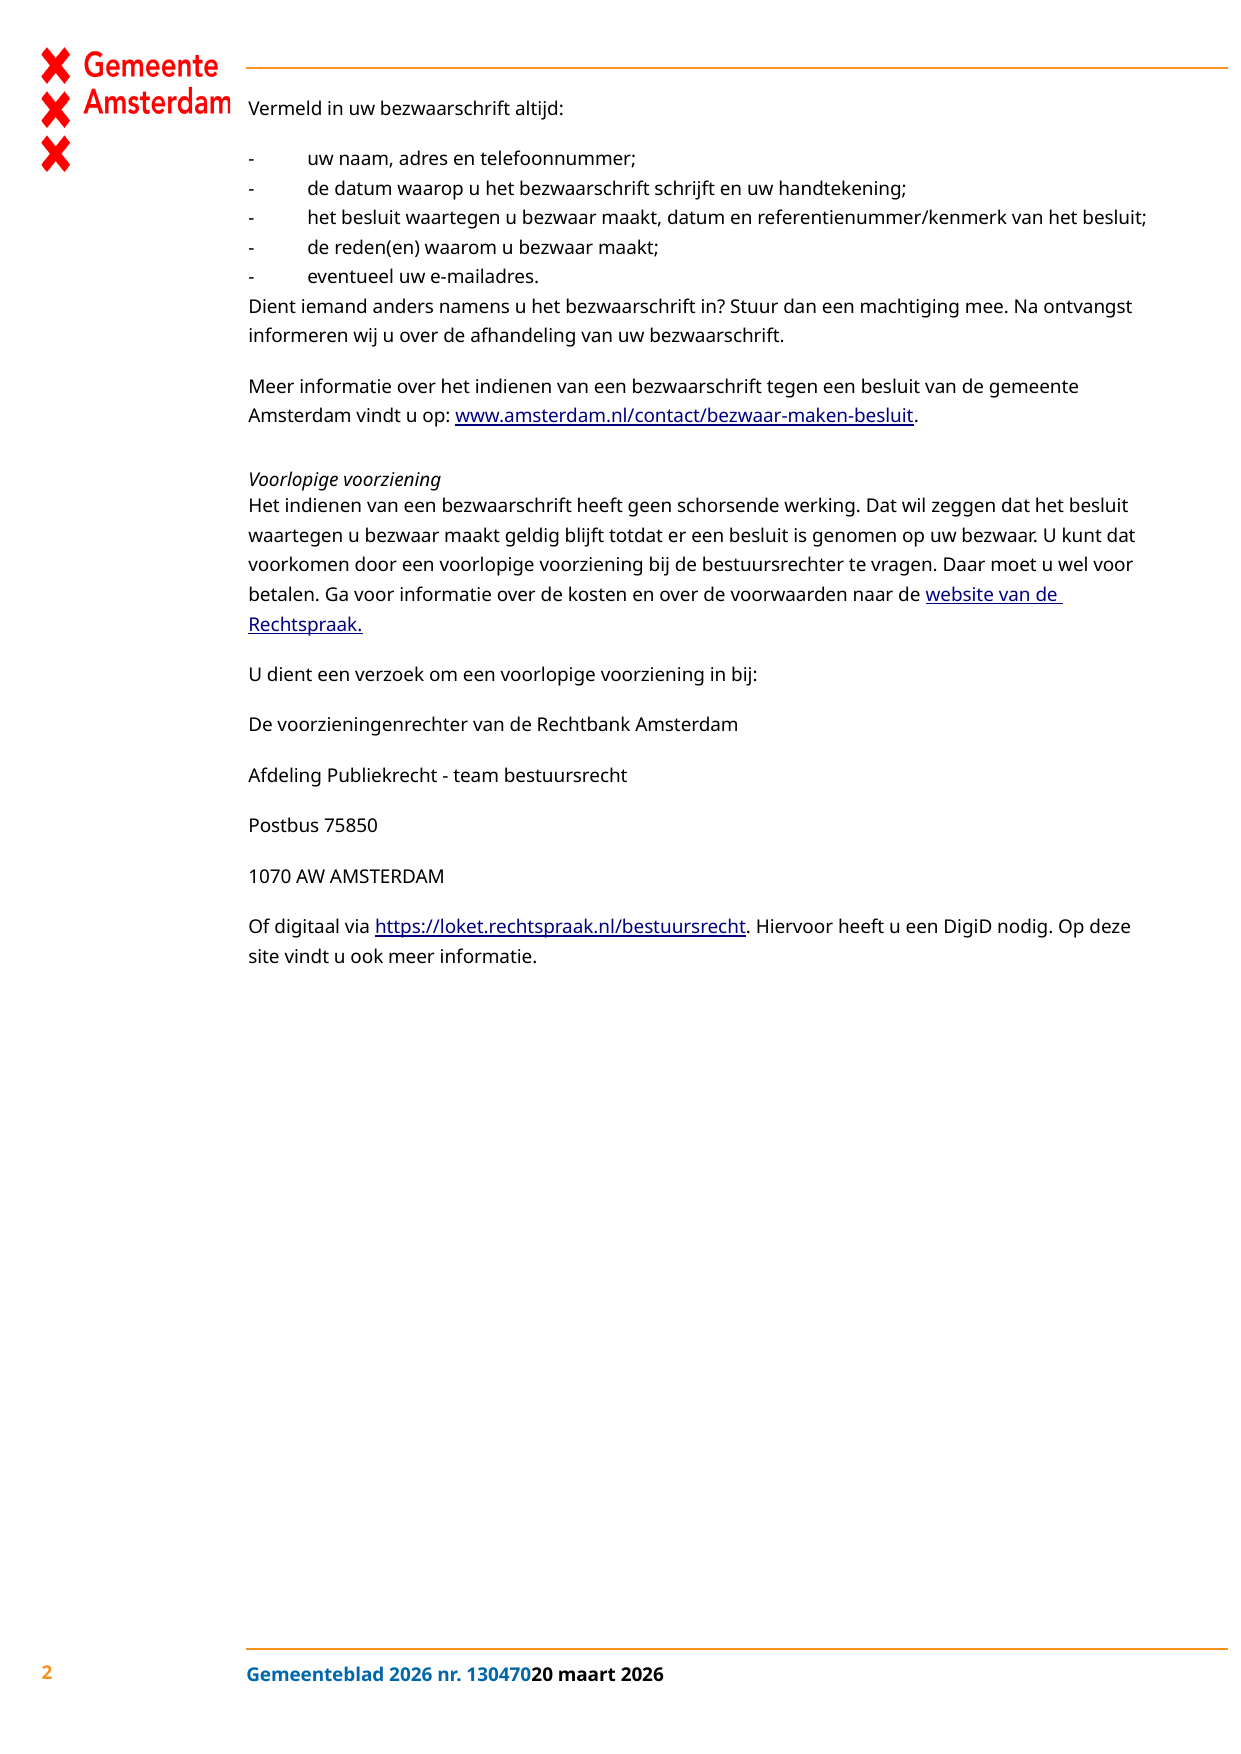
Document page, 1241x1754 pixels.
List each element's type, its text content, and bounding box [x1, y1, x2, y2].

picture [41, 47, 231, 172]
list uw naam, adres en telefoonnummer; [248, 145, 1152, 171]
text Meer informatie over het indienen van een bezwaarschrift tegen een besluit van de gemeente Amsterdam vindt u op: www.amsterdam.nl/contact/bezwaar-maken-besluit. [248, 373, 1152, 428]
text Voorlopige voorziening [248, 467, 1152, 492]
list eventueel uw e-mailadres. [248, 263, 1152, 289]
text Vermeld in uw bezwaarschrift altijd: [248, 95, 1152, 121]
text De voorzieningenrechter van de Rechtbank Amsterdam [248, 712, 1152, 737]
list de datum waarop u het bezwaarschrift schrijft en uw handtekening; [248, 175, 1152, 201]
text 1070 AW AMSTERDAM [248, 863, 1152, 888]
text Afdeling Publiekrecht - team bestuursrecht [248, 762, 1152, 788]
text Of digitaal via https://loket.rechtspraak.nl/bestuursrecht. Hiervoor heeft u een DigiD nodig. Op deze site vindt u ook meer informatie. [248, 913, 1152, 968]
text Postbus 75850 [248, 812, 1152, 838]
list de reden(en) waarom u bezwaar maakt; [248, 234, 1152, 260]
list het besluit waartegen u bezwaar maakt, datum en referentienummer/kenmerk van het besluit; [248, 204, 1152, 230]
text Dient iemand anders namens u het bezwaarschrift in? Stuur dan een machtiging mee. Na ontvangst informeren wij u over de afhandeling van uw bezwaarschrift. [248, 293, 1152, 348]
text Het indienen van een bezwaarschrift heeft geen schorsende werking. Dat wil zeggen dat het besluit waartegen u bezwaar maakt geldig blijft totdat er een besluit is genomen op uw bezwaar. U kunt dat voorkomen door een voorlopige voorziening bij de bestuursrechter te vragen. Daar moet u wel voor betalen. Ga voor informatie over de kosten en over de voorwaarden naar de website van de Rechtspraak. [248, 492, 1152, 636]
text U dient een verzoek om een voorlopige voorziening in bij: [248, 661, 1152, 687]
